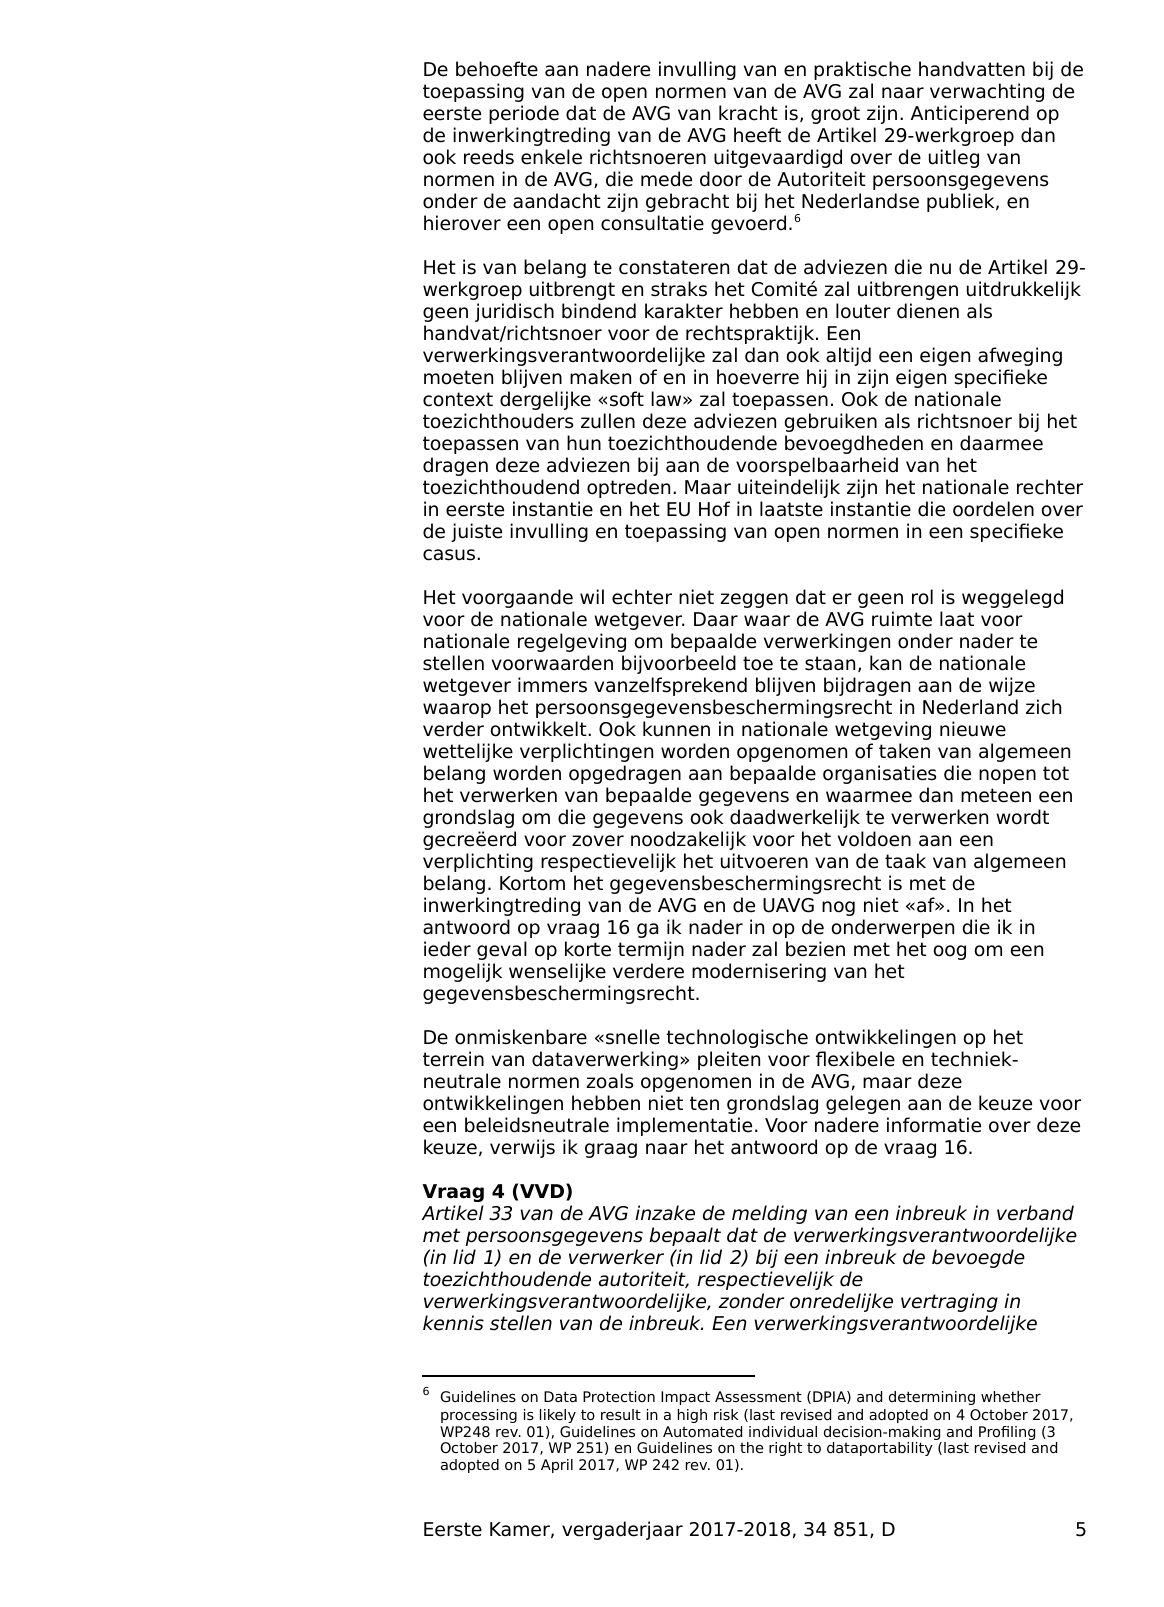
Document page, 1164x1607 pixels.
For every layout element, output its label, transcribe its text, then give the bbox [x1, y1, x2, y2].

text Guidelines on Data Protection Impact Assessment (DPIA) and determining whether processing is likely to result in a high risk (last revised and adopted on 4 October 2017, WP248 rev. 01), Guidelines on Automated individual decision-making and Profiling (3 October 2017, WP 251) en Guidelines on the right to dataportability (last revised and adopted on 5 April 2017, WP 242 rev. 01). [422, 1385, 1087, 1474]
text Het voorgaande wil echter niet zeggen dat er geen rol is weggelegd voor de nationale wetgever. Daar waar de AVG ruimte laat voor nationale regelgeving om bepaalde verwerkingen onder nader te stellen voorwaarden bijvoorbeeld toe te staan, kan de nationale wetgever immers vanzelfsprekend blijven bijdragen aan de wijze waarop het persoonsgegevensbeschermingsrecht in Nederland zich verder ontwikkelt. Ook kunnen in nationale wetgeving nieuwe wettelijke verplichtingen worden opgenomen of taken van algemeen belang worden opgedragen aan bepaalde organisaties die nopen tot het verwerken van bepaalde gegevens en waarmee dan meteen een grondslag om die gegevens ook daadwerkelijk te verwerken wordt gecreëerd voor zover noodzakelijk voor het voldoen aan een verplichting respectievelijk het uitvoeren van de taak van algemeen belang. Kortom het gegevensbeschermingsrecht is met de inwerkingtreding van de AVG en de UAVG nog niet «af». In het antwoord op vraag 16 ga ik nader in op de onderwerpen die ik in ieder geval op korte termijn nader zal bezien met het oog om een mogelijk wenselijke verdere modernisering van het gegevensbeschermingsrecht. [422, 587, 1087, 1004]
text De behoefte aan nadere invulling van en praktische handvatten bij de toepassing van de open normen van de AVG zal naar verwachting de eerste periode dat de AVG van kracht is, groot zijn. Anticiperend op de inwerkingtreding van de AVG heeft de Artikel 29-werkgroep dan ook reeds enkele richtsnoeren uitgevaardigd over de uitleg van normen in de AVG, die mede door de Autoriteit persoonsgegevens onder de aandacht zijn gebracht bij het Nederlandse publiek, en hierover een open consultatie gevoerd. [422, 59, 1087, 235]
text Vraag 4 (VVD) [422, 1181, 1087, 1203]
text De onmiskenbare «snelle technologische ontwikkelingen op het terrein van dataverwerking» pleiten voor flexibele en techniek-neutrale normen zoals opgenomen in de AVG, maar deze ontwikkelingen hebben niet ten grondslag gelegen aan de keuze voor een beleidsneutrale implementatie. Voor nadere informatie over deze keuze, verwijs ik graag naar het antwoord op de vraag 16. [422, 1027, 1087, 1159]
text Artikel 33 van de AVG inzake de melding van een inbreuk in verband met persoonsgegevens bepaalt dat de verwerkingsverantwoordelijke (in lid 1) en de verwerker (in lid 2) bij een inbreuk de bevoegde toezichthoudende autoriteit, respectievelijk de verwerkingsverantwoordelijke, zonder onredelijke vertraging in kennis stellen van de inbreuk. Een verwerkingsverantwoordelijke [422, 1203, 1087, 1335]
text Het is van belang te constateren dat de adviezen die nu de Artikel 29-werkgroep uitbrengt en straks het Comité zal uitbrengen uitdrukkelijk geen juridisch bindend karakter hebben en louter dienen als handvat/richtsnoer voor de rechtspraktijk. Een verwerkingsverantwoordelijke zal dan ook altijd een eigen afweging moeten blijven maken of en in hoeverre hij in zijn eigen specifieke context dergelijke «soft law» zal toepassen. Ook de nationale toezichthouders zullen deze adviezen gebruiken als richtsnoer bij het toepassen van hun toezichthoudende bevoegdheden en daarmee dragen deze adviezen bij aan de voorspelbaarheid van het toezichthoudend optreden. Maar uiteindelijk zijn het nationale rechter in eerste instantie en het EU Hof in laatste instantie die oordelen over de juiste invulling en toepassing van open normen in een specifieke casus. [422, 257, 1087, 565]
